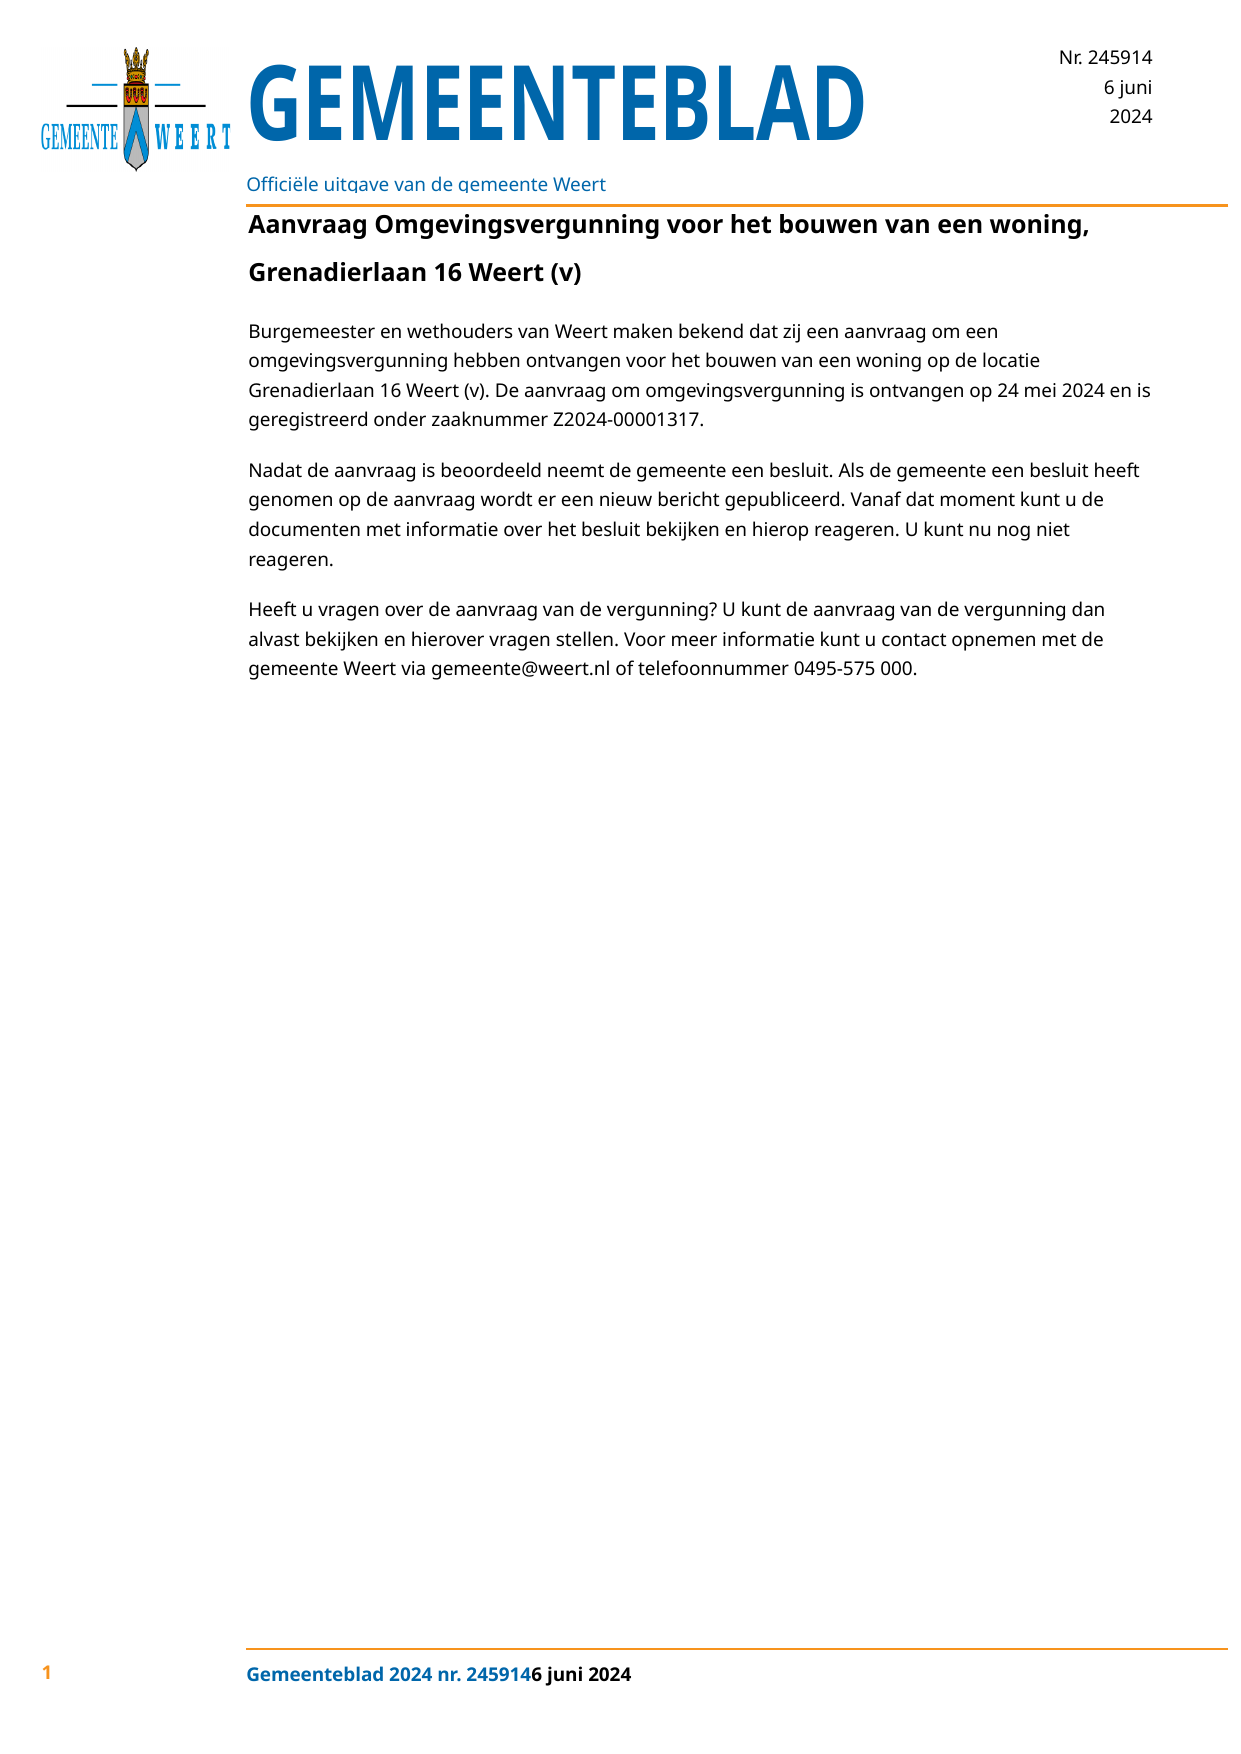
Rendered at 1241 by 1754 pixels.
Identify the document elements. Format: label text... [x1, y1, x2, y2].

text Burgemeester en wethouders van Weert maken bekend dat zij een aanvraag om een omgevingsvergunning hebben ontvangen voor het bouwen van een woning op de locatie Grenadierlaan 16 Weert (v). De aanvraag om omgevingsvergunning is ontvangen op 24 mei 2024 en is geregistreerd onder zaaknummer Z2024-00001317. [248, 318, 1152, 432]
text Heeft u vragen over de aanvraag van de vergunning? U kunt de aanvraag van de vergunning dan alvast bekijken en hierover vragen stellen. Voor meer informatie kunt u contact opnemen met de gemeente Weert via gemeente@weert.nl of telefoonnummer 0495-575 000. [248, 596, 1152, 681]
text Aanvraag Omgevingsvergunning voor het bouwen van een woning, Grenadierlaan 16 Weert (v) [248, 207, 1152, 288]
picture [41, 47, 231, 172]
text Nadat de aanvraag is beoordeeld neemt de gemeente een besluit. Als de gemeente een besluit heeft genomen op de aanvraag wordt er een nieuw bericht gepubliceerd. Vanaf dat moment kunt u de documenten met informatie over het besluit bekijken en hierop reageren. U kunt nu nog niet reageren. [248, 457, 1152, 572]
